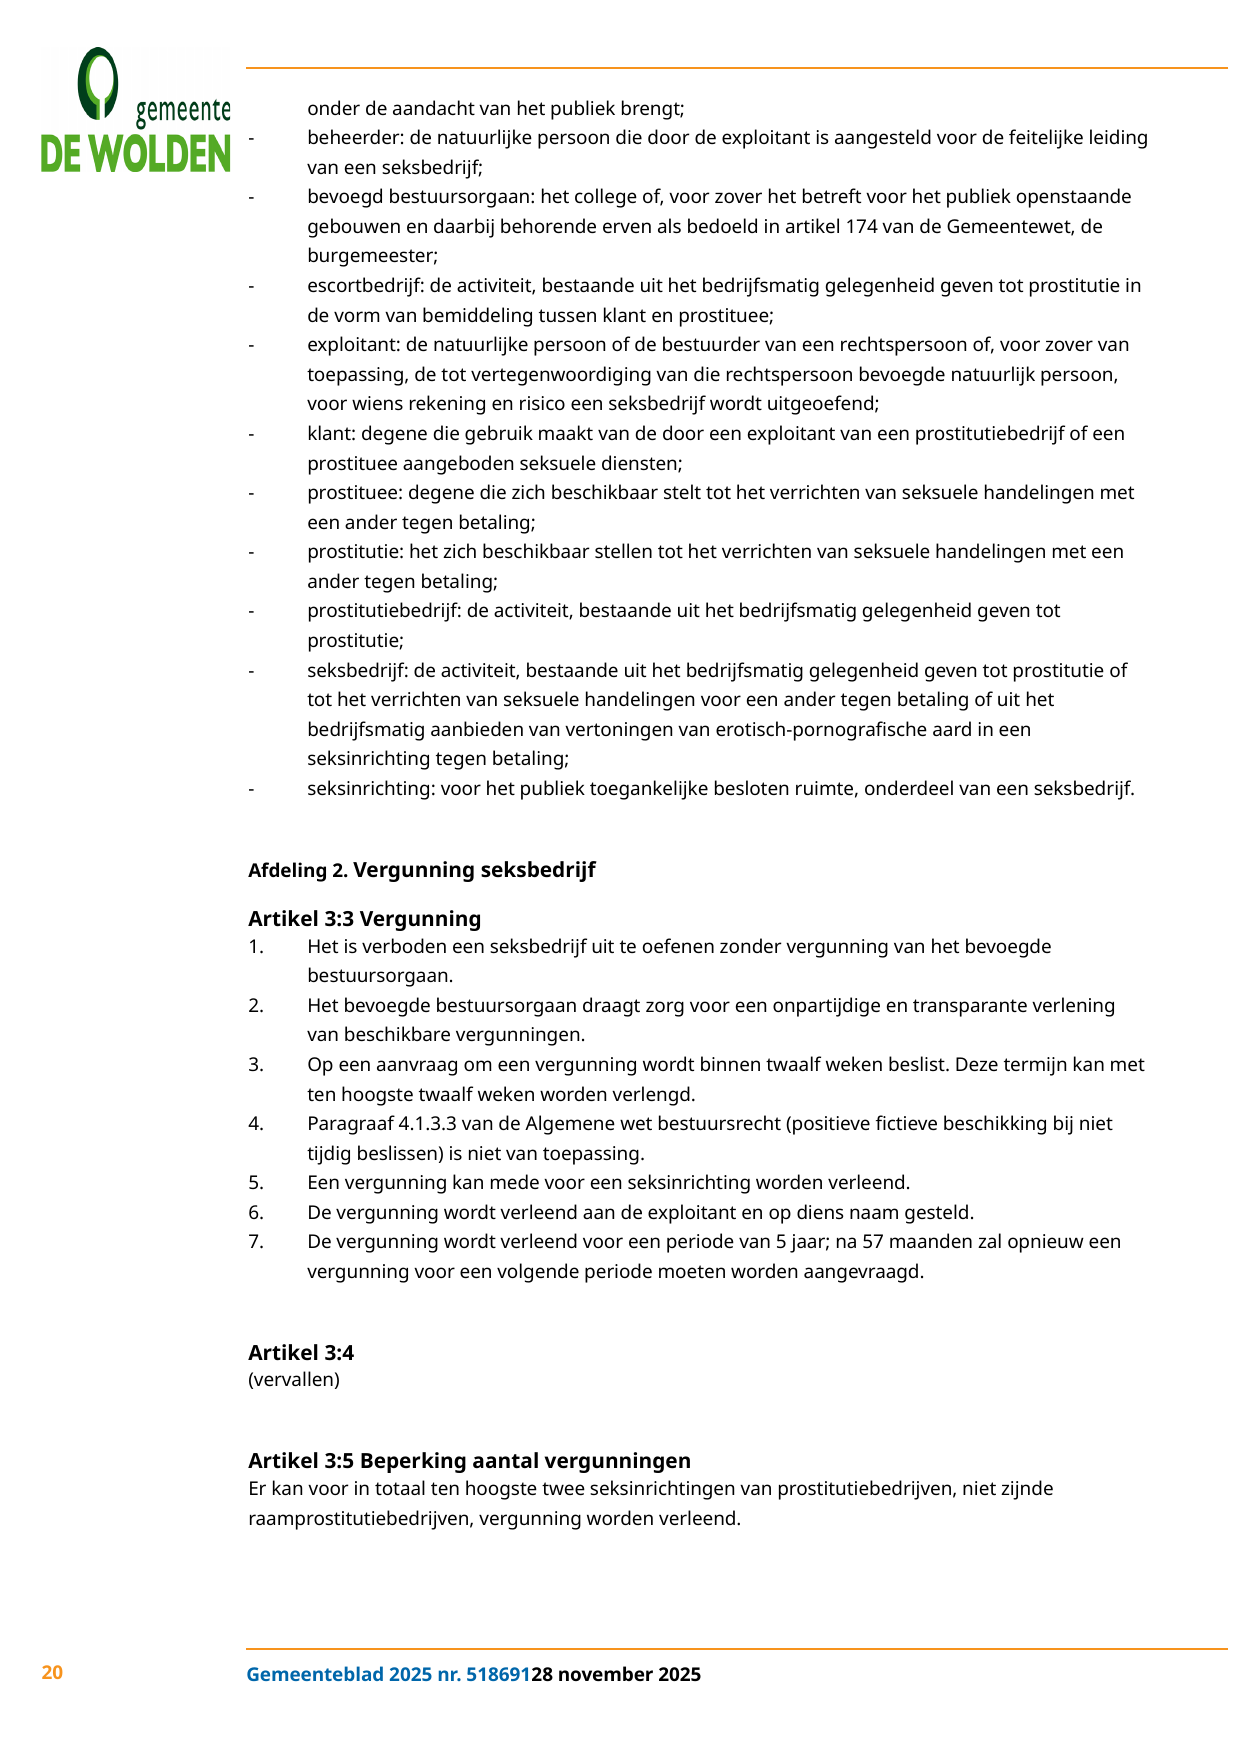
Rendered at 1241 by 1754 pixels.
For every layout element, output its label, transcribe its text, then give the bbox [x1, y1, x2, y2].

list Een vergunning kan mede voor een seksinrichting worden verleend. [248, 1169, 1152, 1195]
list Het bevoegde bestuursorgaan draagt zorg voor een onpartijdige en transparante verlening van beschikbare vergunningen. [248, 992, 1152, 1047]
list De vergunning wordt verleend voor een periode van 5 jaar; na 57 maanden zal opnieuw een vergunning voor een volgende periode moeten worden aangevraagd. [248, 1229, 1152, 1284]
list beheerder: de natuurlijke persoon die door de exploitant is aangesteld voor de feitelijke leiding van een seksbedrijf; [248, 124, 1152, 180]
list escortbedrijf: de activiteit, bestaande uit het bedrijfsmatig gelegenheid geven tot prostitutie in de vorm van bemiddeling tussen klant en prostituee; [248, 272, 1152, 328]
list klant: degene die gebruik maakt van de door een exploitant van een prostitutiebedrijf of een prostituee aangeboden seksuele diensten; [248, 420, 1152, 476]
list Het is verboden een seksbedrijf uit te oefenen zonder vergunning van het bevoegde bestuursorgaan. [248, 933, 1152, 988]
list prostitutiebedrijf: de activiteit, bestaande uit het bedrijfsmatig gelegenheid geven tot prostitutie; [248, 598, 1152, 653]
picture [41, 47, 231, 172]
list seksinrichting: voor het publiek toegankelijke besloten ruimte, onderdeel van een seksbedrijf. [248, 775, 1152, 801]
text Artikel 3:5 Beperking aantal vergunningen [248, 1447, 1152, 1475]
list bevoegd bestuursorgaan: het college of, voor zover het betreft voor het publiek openstaande gebouwen en daarbij behorende erven als bedoeld in artikel 174 van de Gemeentewet, de burgemeester; [248, 183, 1152, 268]
list Op een aanvraag om een vergunning wordt binnen twaalf weken beslist. Deze termijn kan met ten hoogste twaalf weken worden verlengd. [248, 1051, 1152, 1106]
list onder de aandacht van het publiek brengt; [248, 95, 1152, 121]
list De vergunning wordt verleend aan de exploitant en op diens naam gesteld. [248, 1199, 1152, 1225]
text Er kan voor in totaal ten hoogste twee seksinrichtingen van prostitutiebedrijven, niet zijnde raamprostitutiebedrijven, vergunning worden verleend. [248, 1475, 1152, 1530]
text Afdeling 2. Vergunning seksbedrijf [248, 855, 1152, 883]
list Paragraaf 4.1.3.3 van de Algemene wet bestuursrecht (positieve fictieve beschikking bij niet tijdig beslissen) is niet van toepassing. [248, 1110, 1152, 1166]
list prostitutie: het zich beschikbaar stellen tot het verrichten van seksuele handelingen met een ander tegen betaling; [248, 538, 1152, 594]
text (vervallen) [248, 1367, 1152, 1392]
list exploitant: de natuurlijke persoon of de bestuurder van een rechtspersoon of, voor zover van toepassing, de tot vertegenwoordiging van die rechtspersoon bevoegde natuurlijk persoon, voor wiens rekening en risico een seksbedrijf wordt uitgeoefend; [248, 331, 1152, 416]
list prostituee: degene die zich beschikbaar stelt tot het verrichten van seksuele handelingen met een ander tegen betaling; [248, 479, 1152, 535]
list seksbedrijf: de activiteit, bestaande uit het bedrijfsmatig gelegenheid geven tot prostitutie of tot het verrichten van seksuele handelingen voor een ander tegen betaling of uit het bedrijfsmatig aanbieden van vertoningen van erotisch-pornografische aard in een seksinrichting tegen betaling; [248, 657, 1152, 771]
text Artikel 3:4 [248, 1338, 1152, 1367]
text Artikel 3:3 Vergunning [248, 904, 1152, 933]
